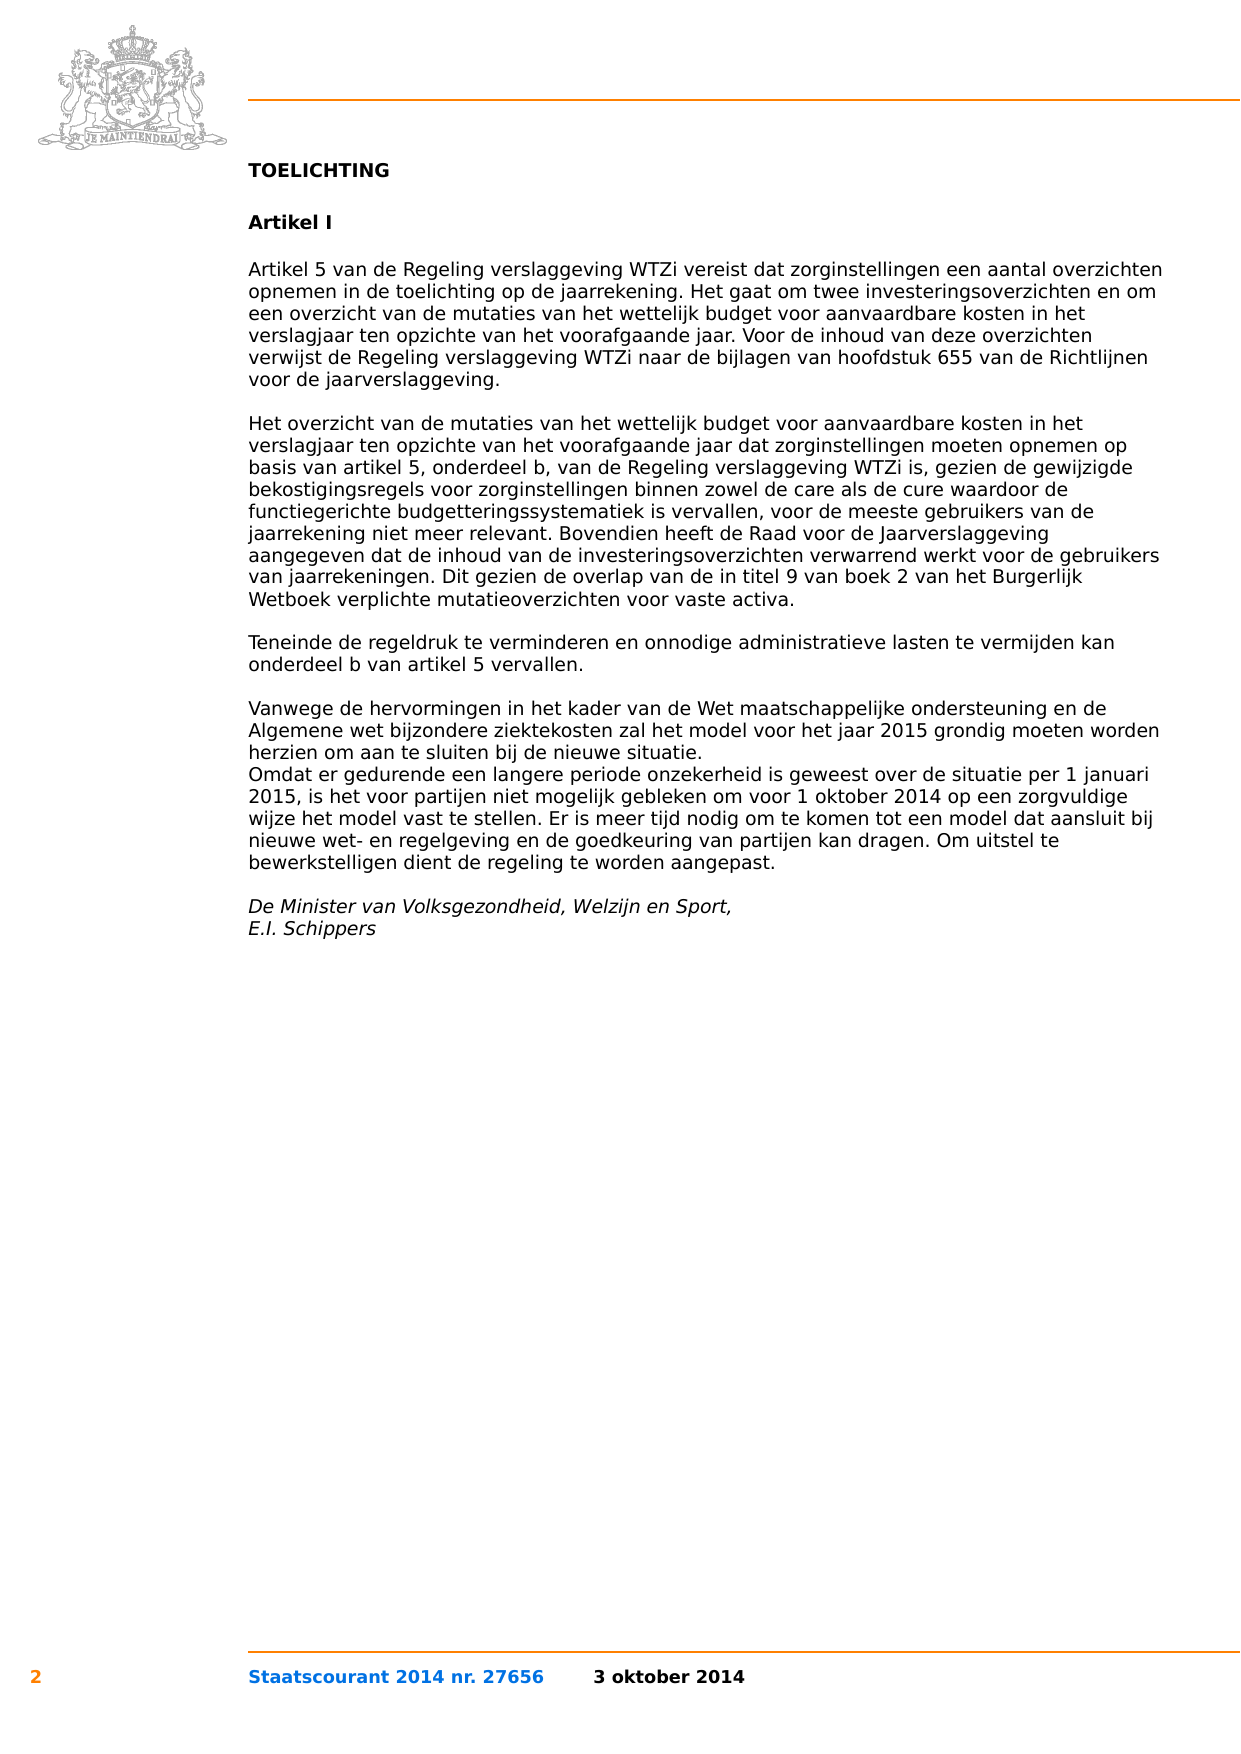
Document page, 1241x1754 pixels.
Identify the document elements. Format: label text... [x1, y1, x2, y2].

subtitle Artikel I [248, 212, 1163, 234]
text Omdat er gedurende een langere periode onzekerheid is geweest over de situatie per 1 januari 2015, is het voor partijen niet mogelijk gebleken om voor 1 oktober 2014 op een zorgvuldige wijze het model vast te stellen. Er is meer tijd nodig om te komen tot een model dat aansluit bij nieuwe wet- en regelgeving en de goedkeuring van partijen kan dragen. Om uitstel te bewerkstelligen dient de regeling te worden aangepast. [248, 764, 1163, 874]
text Teneinde de regeldruk te verminderen en onnodige administratieve lasten te vermijden kan onderdeel b van artikel 5 vervallen. [248, 632, 1163, 676]
picture [38, 25, 227, 150]
text De Minister van Volksgezondheid, Welzijn en Sport, E.I. Schippers [248, 896, 1163, 940]
text Het overzicht van de mutaties van het wettelijk budget voor aanvaardbare kosten in het verslagjaar ten opzichte van het voorafgaande jaar dat zorginstellingen moeten opnemen op basis van artikel 5, onderdeel b, van de Regeling verslaggeving WTZi is, gezien de gewijzigde bekostigingsregels voor zorginstellingen binnen zowel de care als de cure waardoor de functiegerichte budgetteringssystematiek is vervallen, voor de meeste gebruikers van de jaarrekening niet meer relevant. Bovendien heeft de Raad voor de Jaarverslaggeving aangegeven dat de inhoud van de investeringsoverzichten verwarrend werkt voor de gebruikers van jaarrekeningen. Dit gezien de overlap van de in titel 9 van boek 2 van het Burgerlijk Wetboek verplichte mutatieoverzichten voor vaste activa. [248, 413, 1163, 610]
subtitle TOELICHTING [248, 160, 1163, 182]
text Artikel 5 van de Regeling verslaggeving WTZi vereist dat zorginstellingen een aantal overzichten opnemen in de toelichting op de jaarrekening. Het gaat om twee investeringsoverzichten en om een overzicht van de mutaties van het wettelijk budget voor aanvaardbare kosten in het verslagjaar ten opzichte van het voorafgaande jaar. Voor de inhoud van deze overzichten verwijst de Regeling verslaggeving WTZi naar de bijlagen van hoofdstuk 655 van de Richtlijnen voor de jaarverslaggeving. [248, 259, 1163, 391]
text Vanwege de hervormingen in het kader van de Wet maatschappelijke ondersteuning en de Algemene wet bijzondere ziektekosten zal het model voor het jaar 2015 grondig moeten worden herzien om aan te sluiten bij de nieuwe situatie. [248, 698, 1163, 764]
